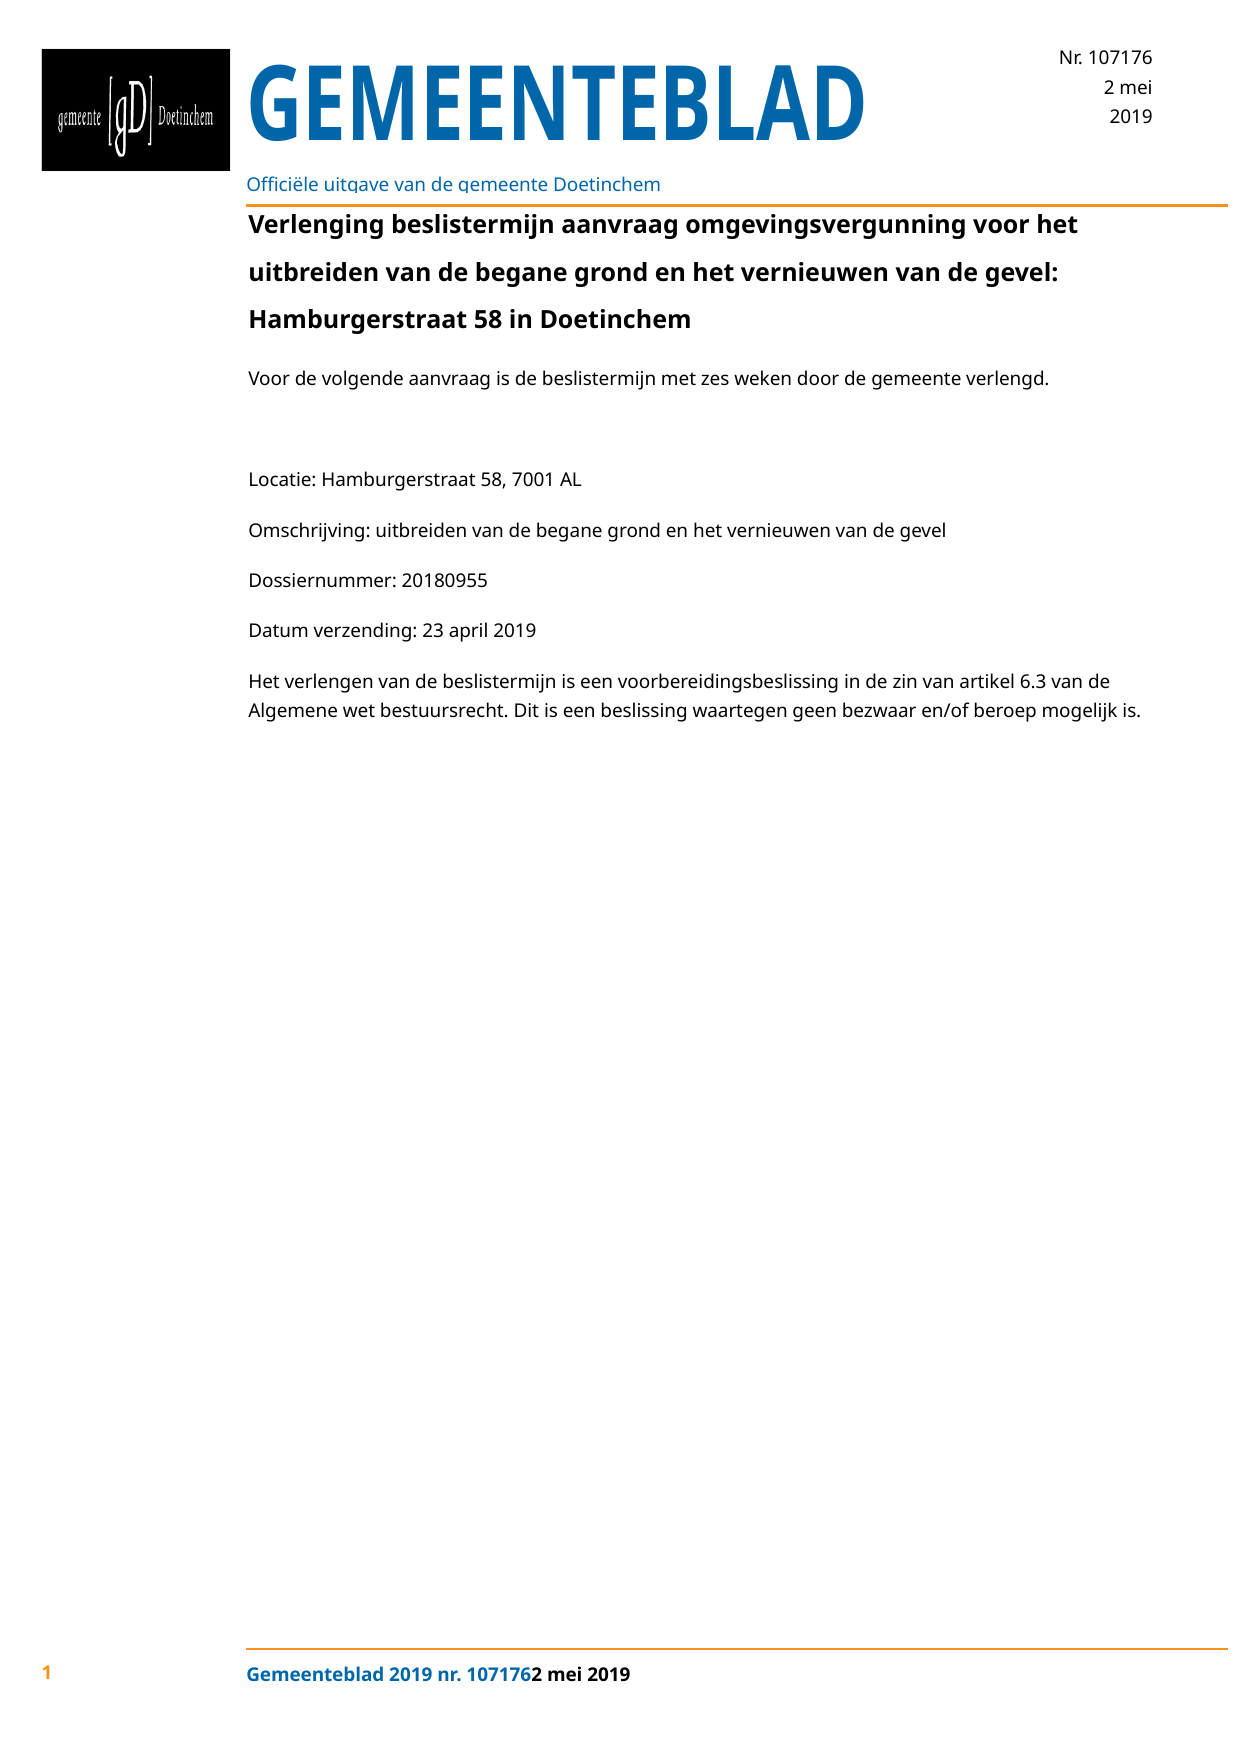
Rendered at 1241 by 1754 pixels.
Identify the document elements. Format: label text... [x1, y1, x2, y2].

text Voor de volgende aanvraag is de beslistermijn met zes weken door de gemeente verlengd. [248, 366, 1152, 391]
text Datum verzending: 23 april 2019 [248, 618, 1152, 643]
text Verlenging beslistermijn aanvraag omgevingsvergunning voor het uitbreiden van de begane grond en het vernieuwen van de gevel: Hamburgerstraat 58 in Doetinchem [248, 207, 1152, 336]
text Locatie: Hamburgerstraat 58, 7001 AL [248, 466, 1152, 492]
text Omschrijving: uitbreiden van de begane grond en het vernieuwen van de gevel [248, 517, 1152, 542]
text Het verlengen van de beslistermijn is een voorbereidingsbeslissing in de zin van artikel 6.3 van de Algemene wet bestuursrecht. Dit is een beslissing waartegen geen bezwaar en/of beroep mogelijk is. [248, 668, 1152, 723]
text Dossiernummer: 20180955 [248, 567, 1152, 593]
picture [41, 47, 231, 172]
